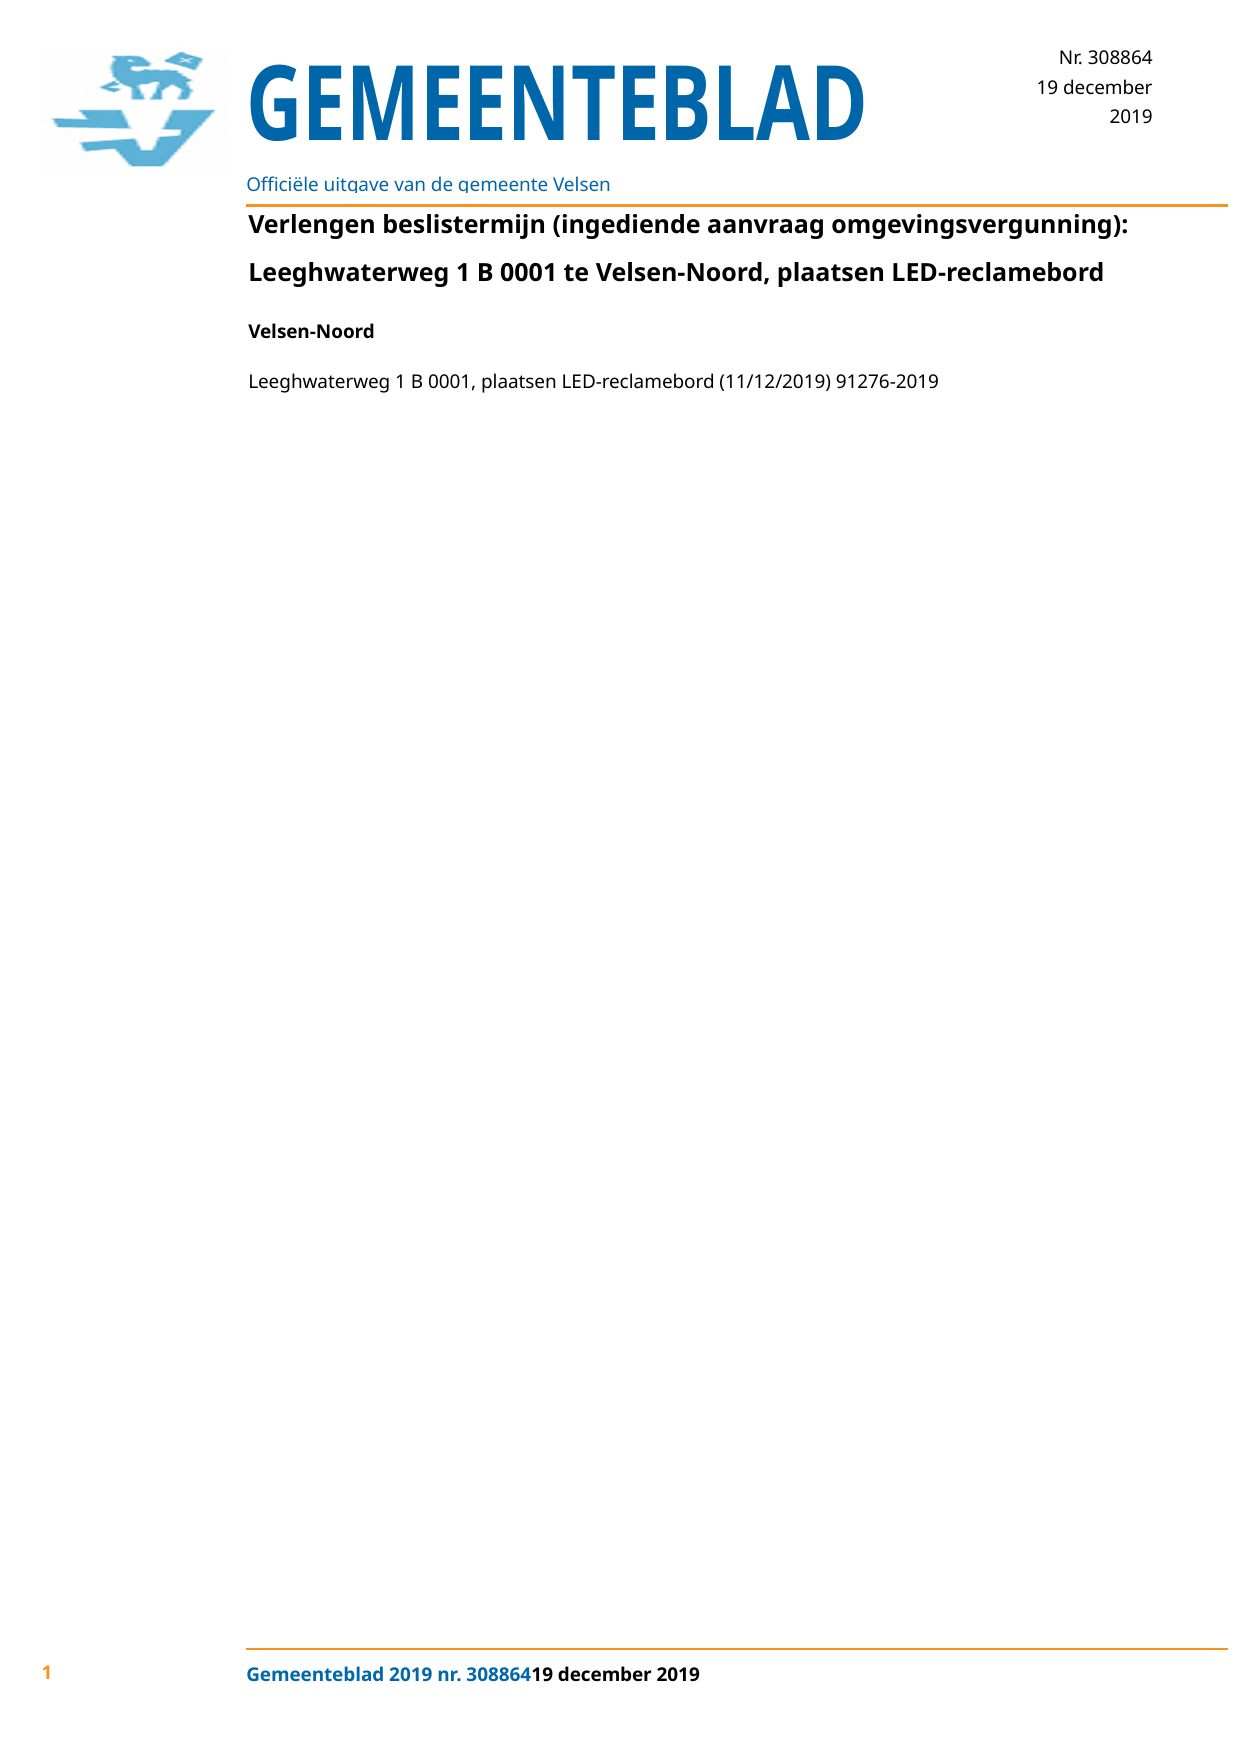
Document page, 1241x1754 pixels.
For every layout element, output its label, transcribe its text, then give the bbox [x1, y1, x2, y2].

picture [41, 47, 231, 172]
text Leeghwaterweg 1 B 0001, plaatsen LED-reclamebord (11/12/2019) 91276-2019 [248, 368, 1152, 394]
text Velsen-Noord [248, 318, 1152, 344]
text Verlengen beslistermijn (ingediende aanvraag omgevingsvergunning): Leeghwaterweg 1 B 0001 te Velsen-Noord, plaatsen LED-reclamebord [248, 207, 1152, 288]
